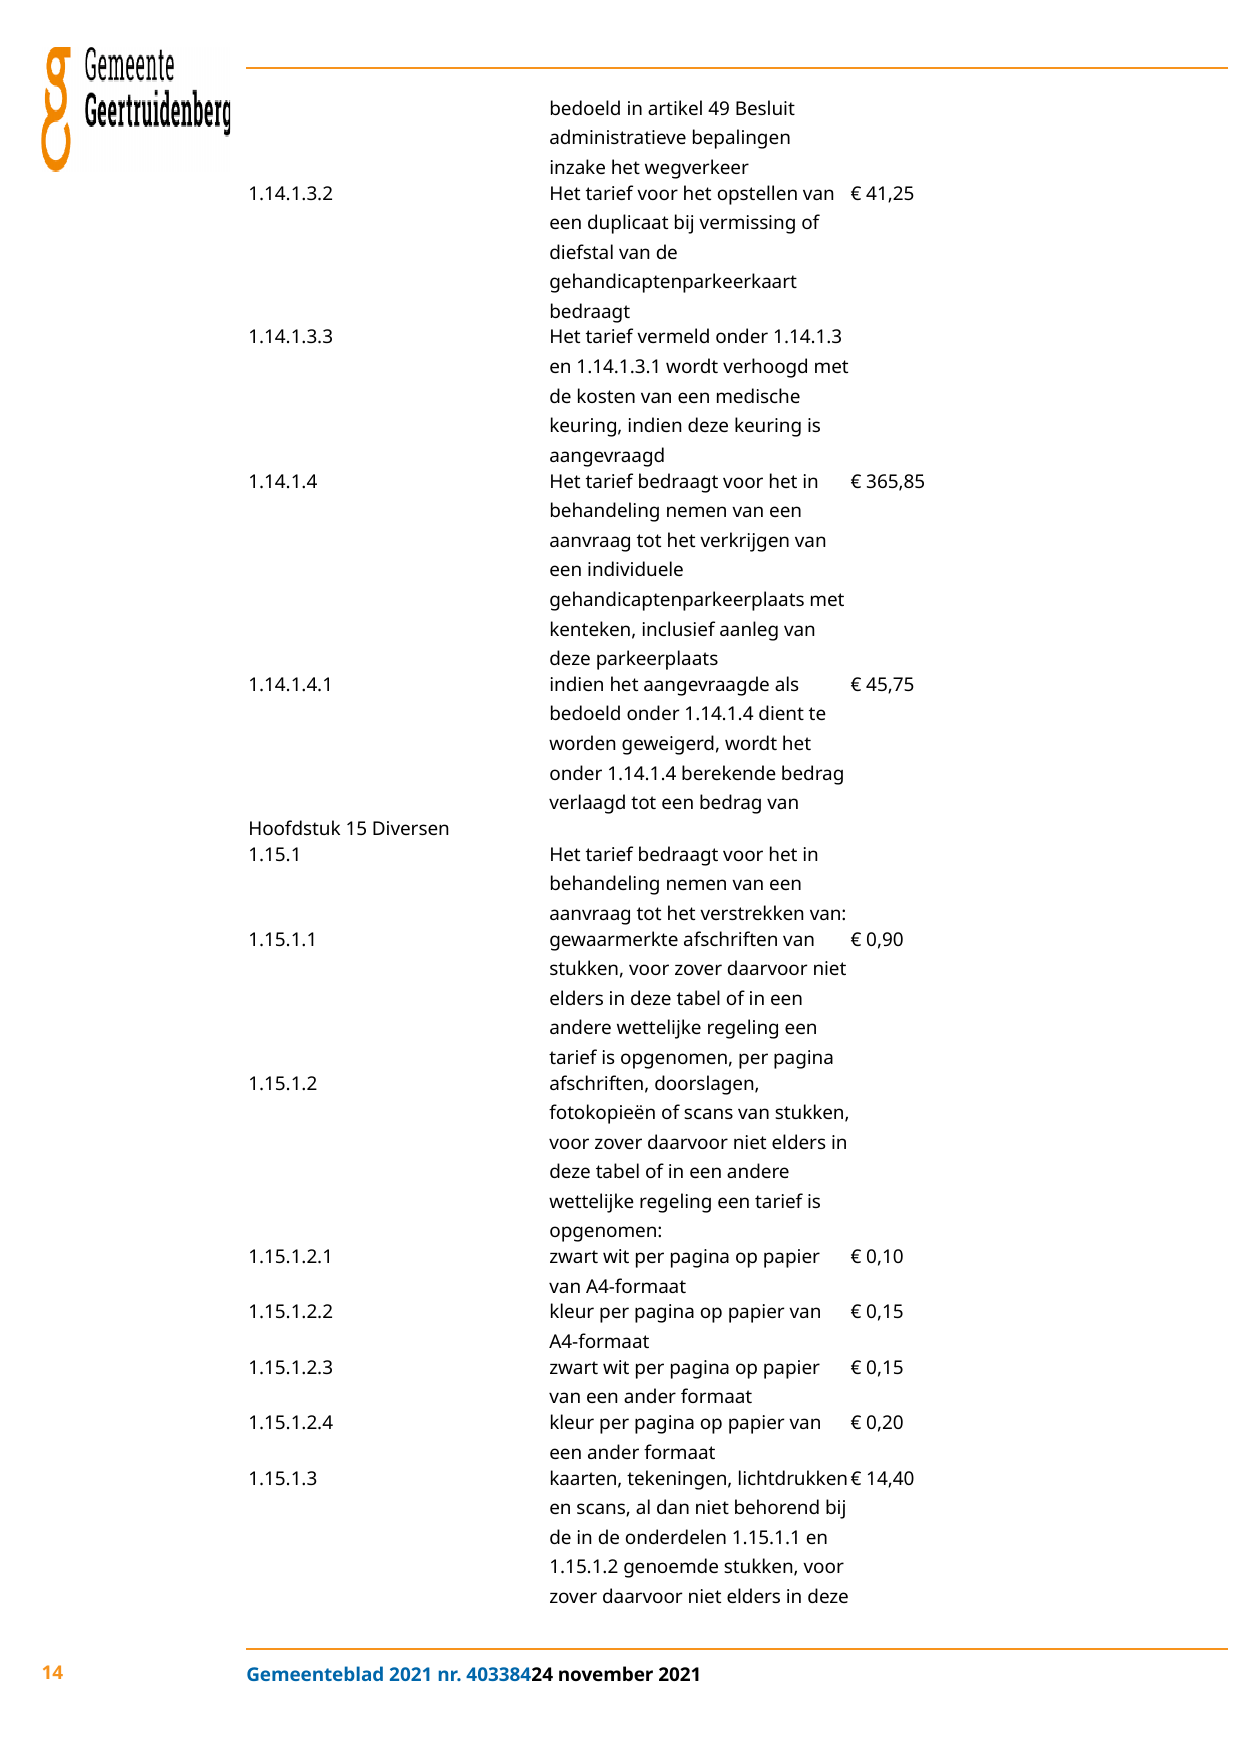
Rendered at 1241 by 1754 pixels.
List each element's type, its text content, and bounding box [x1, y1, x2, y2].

table_cell [850, 1070, 1152, 1243]
table_cell 1.15.1.2.3 [248, 1354, 549, 1409]
table_cell kleur per pagina op papier van een ander formaat [549, 1409, 850, 1465]
table_cell [850, 95, 1152, 180]
table_cell € 0,90 [850, 926, 1152, 1070]
table_cell gewaarmerkte afschriften van stukken, voor zover daarvoor niet elders in deze tabel of in een andere wettelijke regeling een tarief is opgenomen, per pagina [549, 926, 850, 1070]
table_cell € 45,75 [850, 671, 1152, 815]
table_cell kleur per pagina op papier van A4-formaat [549, 1299, 850, 1354]
table_cell 1.14.1.3.2 [248, 180, 549, 324]
table_cell Het tarief voor het opstellen van een duplicaat bij vermissing of diefstal van de gehandicaptenparkeerkaart bedraagt [549, 180, 850, 324]
table_cell indien het aangevraagde als bedoeld onder 1.14.1.4 dient te worden geweigerd, wordt het onder 1.14.1.4 berekende bedrag verlaagd tot een bedrag van [549, 671, 850, 815]
table_cell € 41,25 [850, 180, 1152, 324]
table_cell [850, 841, 1152, 926]
table_cell 1.14.1.4 [248, 468, 549, 671]
table_cell 1.15.1.1 [248, 926, 549, 1070]
table_cell bedoeld in artikel 49 Besluit administratieve bepalingen inzake het wegverkeer [549, 95, 850, 180]
table_cell afschriften, doorslagen, fotokopieën of scans van stukken, voor zover daarvoor niet elders in deze tabel of in een andere wettelijke regeling een tarief is opgenomen: [549, 1070, 850, 1243]
table_cell 1.14.1.4.1 [248, 671, 549, 815]
table_cell € 14,40 [850, 1465, 1152, 1609]
table_cell 1.15.1.3 [248, 1465, 549, 1609]
table_cell € 365,85 [850, 468, 1152, 671]
table_cell € 0,15 [850, 1299, 1152, 1354]
table_cell € 0,15 [850, 1354, 1152, 1409]
table_cell [850, 324, 1152, 468]
table_cell € 0,10 [850, 1244, 1152, 1299]
table_cell 1.14.1.3.3 [248, 324, 549, 468]
table_cell zwart wit per pagina op papier van een ander formaat [549, 1354, 850, 1409]
table_cell kaarten, tekeningen, lichtdrukken en scans, al dan niet behorend bij de in de onderdelen 1.15.1.1 en 1.15.1.2 genoemde stukken, voor zover daarvoor niet elders in deze [549, 1465, 850, 1609]
table_cell 1.15.1.2 [248, 1070, 549, 1243]
table_cell € 0,20 [850, 1409, 1152, 1465]
table_cell Het tarief bedraagt voor het in behandeling nemen van een aanvraag tot het verkrijgen van een individuele gehandicaptenparkeerplaats met kenteken, inclusief aanleg van deze parkeerplaats [549, 468, 850, 671]
table_cell 1.15.1.2.4 [248, 1409, 549, 1465]
table_cell 1.15.1 [248, 841, 549, 926]
table_cell 1.15.1.2.1 [248, 1244, 549, 1299]
table_cell Het tarief vermeld onder 1.14.1.3 en 1.14.1.3.1 wordt verhoogd met de kosten van een medische keuring, indien deze keuring is aangevraagd [549, 324, 850, 468]
picture [41, 47, 231, 172]
table_cell [248, 95, 549, 180]
table_cell 1.15.1.2.2 [248, 1299, 549, 1354]
table_cell zwart wit per pagina op papier van A4-formaat [549, 1244, 850, 1299]
table_cell Hoofdstuk 15 Diversen [248, 815, 1152, 841]
table_cell Het tarief bedraagt voor het in behandeling nemen van een aanvraag tot het verstrekken van: [549, 841, 850, 926]
